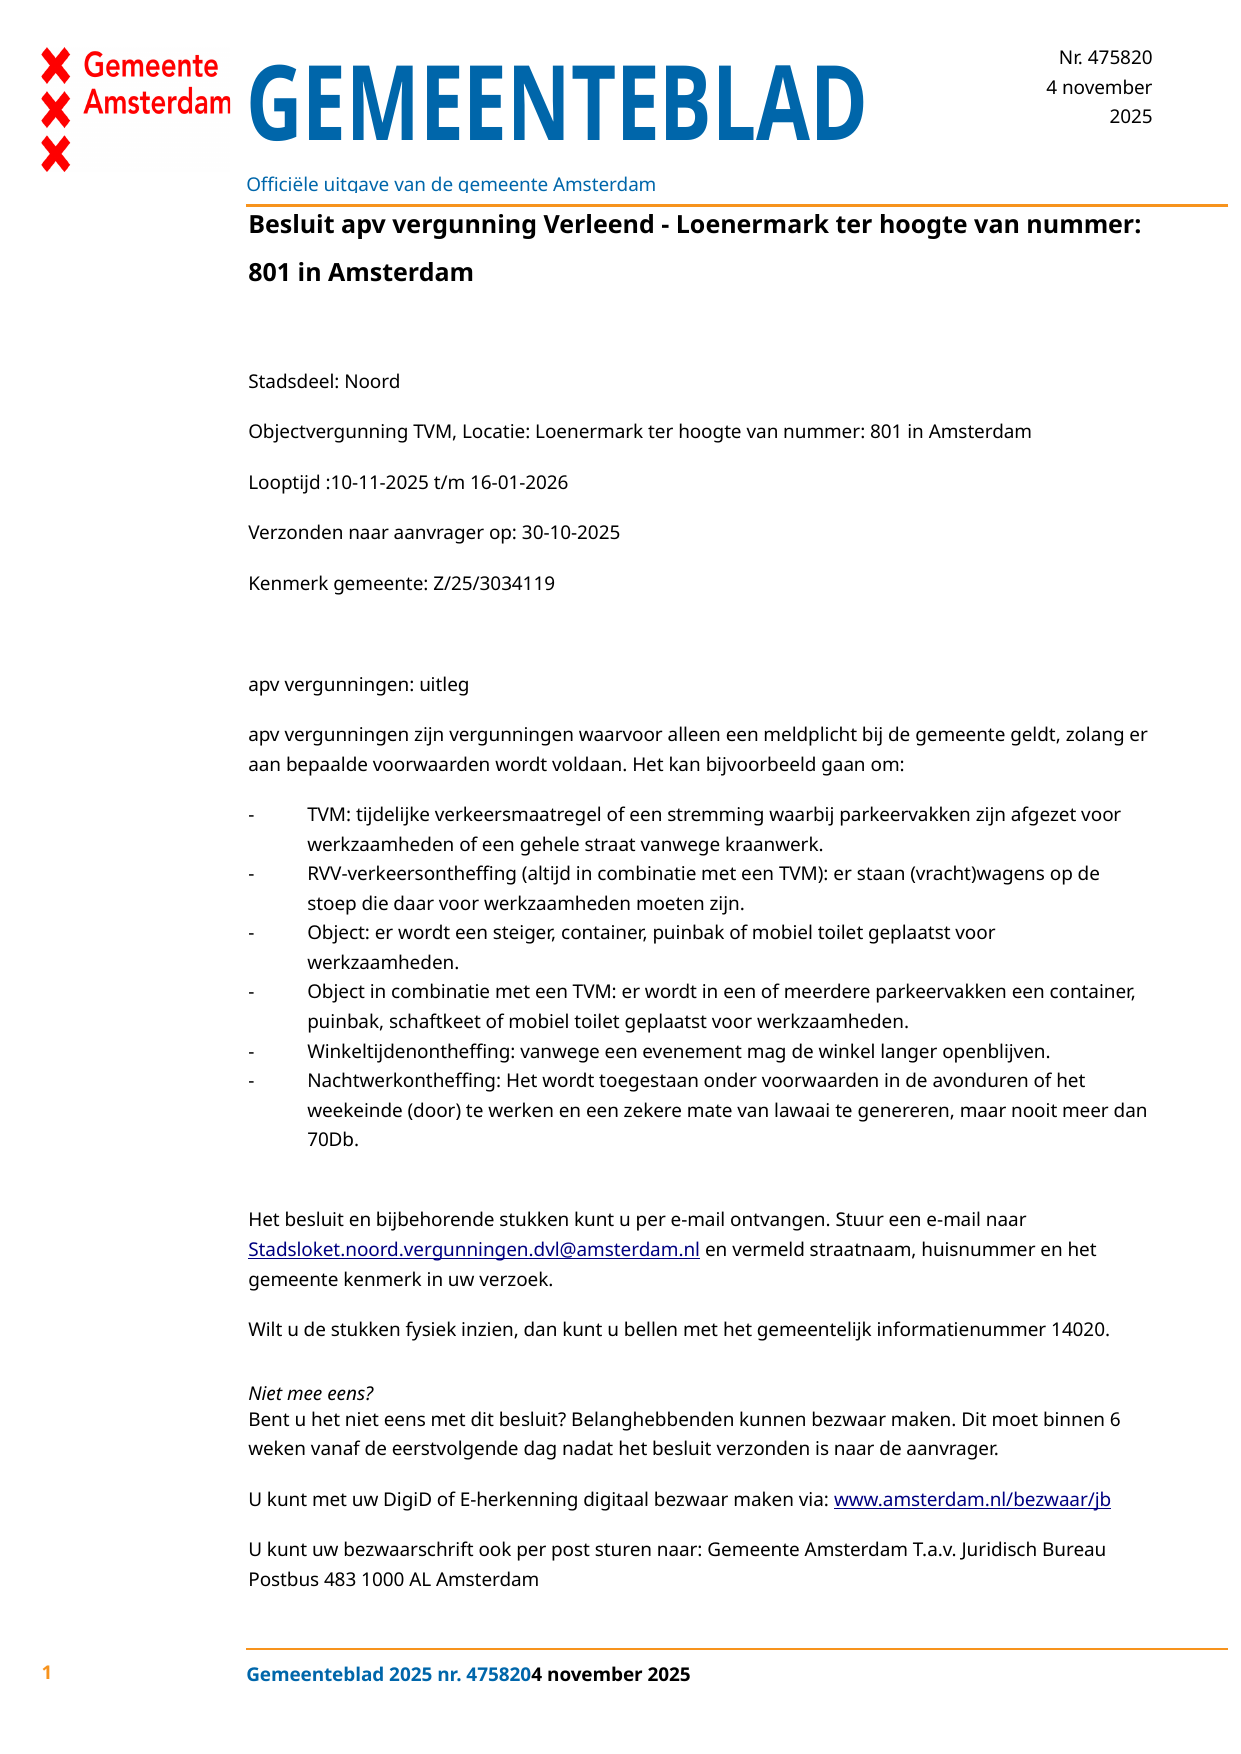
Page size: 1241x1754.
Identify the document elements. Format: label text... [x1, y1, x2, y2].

text Kenmerk gemeente: Z/25/3034119 [248, 570, 1152, 596]
list RVV-verkeersontheffing (altijd in combinatie met een TVM): er staan (vracht)wagens op de stoep die daar voor werkzaamheden moeten zijn. [248, 860, 1152, 916]
text Stadsdeel: Noord [248, 368, 1152, 394]
text Bent u het niet eens met dit besluit? Belanghebbenden kunnen bezwaar maken. Dit moet binnen 6 weken vanaf de eerstvolgende dag nadat het besluit verzonden is naar de aanvrager. [248, 1406, 1152, 1461]
text Verzonden naar aanvrager op: 30-10-2025 [248, 519, 1152, 545]
text U kunt uw bezwaarschrift ook per post sturen naar: Gemeente Amsterdam T.a.v. Juridisch Bureau Postbus 483 1000 AL Amsterdam [248, 1536, 1152, 1592]
text Wilt u de stukken fysiek inzien, dan kunt u bellen met het gemeentelijk informatienummer 14020. [248, 1316, 1152, 1342]
text Objectvergunning TVM, Locatie: Loenermark ter hoogte van nummer: 801 in Amsterdam [248, 419, 1152, 444]
list TVM: tijdelijke verkeersmaatregel of een stremming waarbij parkeervakken zijn afgezet voor werkzaamheden of een gehele straat vanwege kraanwerk. [248, 801, 1152, 857]
list Nachtwerkontheffing: Het wordt toegestaan onder voorwaarden in de avonduren of het weekeinde (door) te werken en een zekere mate van lawaai te genereren, maar nooit meer dan 70Db. [248, 1067, 1152, 1152]
list Object: er wordt een steiger, container, puinbak of mobiel toilet geplaatst voor werkzaamheden. [248, 919, 1152, 975]
list Object in combinatie met een TVM: er wordt in een of meerdere parkeervakken een container, puinbak, schaftkeet of mobiel toilet geplaatst voor werkzaamheden. [248, 979, 1152, 1034]
text apv vergunningen zijn vergunningen waarvoor alleen een meldplicht bij de gemeente geldt, zolang er aan bepaalde voorwaarden wordt voldaan. Het kan bijvoorbeeld gaan om: [248, 721, 1152, 777]
picture [41, 47, 231, 172]
text Niet mee eens? [248, 1380, 1152, 1406]
text Besluit apv vergunning Verleend - Loenermark ter hoogte van nummer: 801 in Amsterdam [248, 207, 1152, 288]
list Winkeltijdenontheffing: vanwege een evenement mag de winkel langer openblijven. [248, 1038, 1152, 1064]
text apv vergunningen: uitleg [248, 671, 1152, 697]
text Looptijd :10-11-2025 t/m 16-01-2026 [248, 469, 1152, 495]
text Het besluit en bijbehorende stukken kunt u per e-mail ontvangen. Stuur een e-mail naar Stadsloket.noord.vergunningen.dvl@amsterdam.nl en vermeld straatnaam, huisnummer en het gemeente kenmerk in uw verzoek. [248, 1207, 1152, 1292]
text U kunt met uw DigiD of E-herkenning digitaal bezwaar maken via: www.amsterdam.nl/bezwaar/jb [248, 1486, 1152, 1512]
